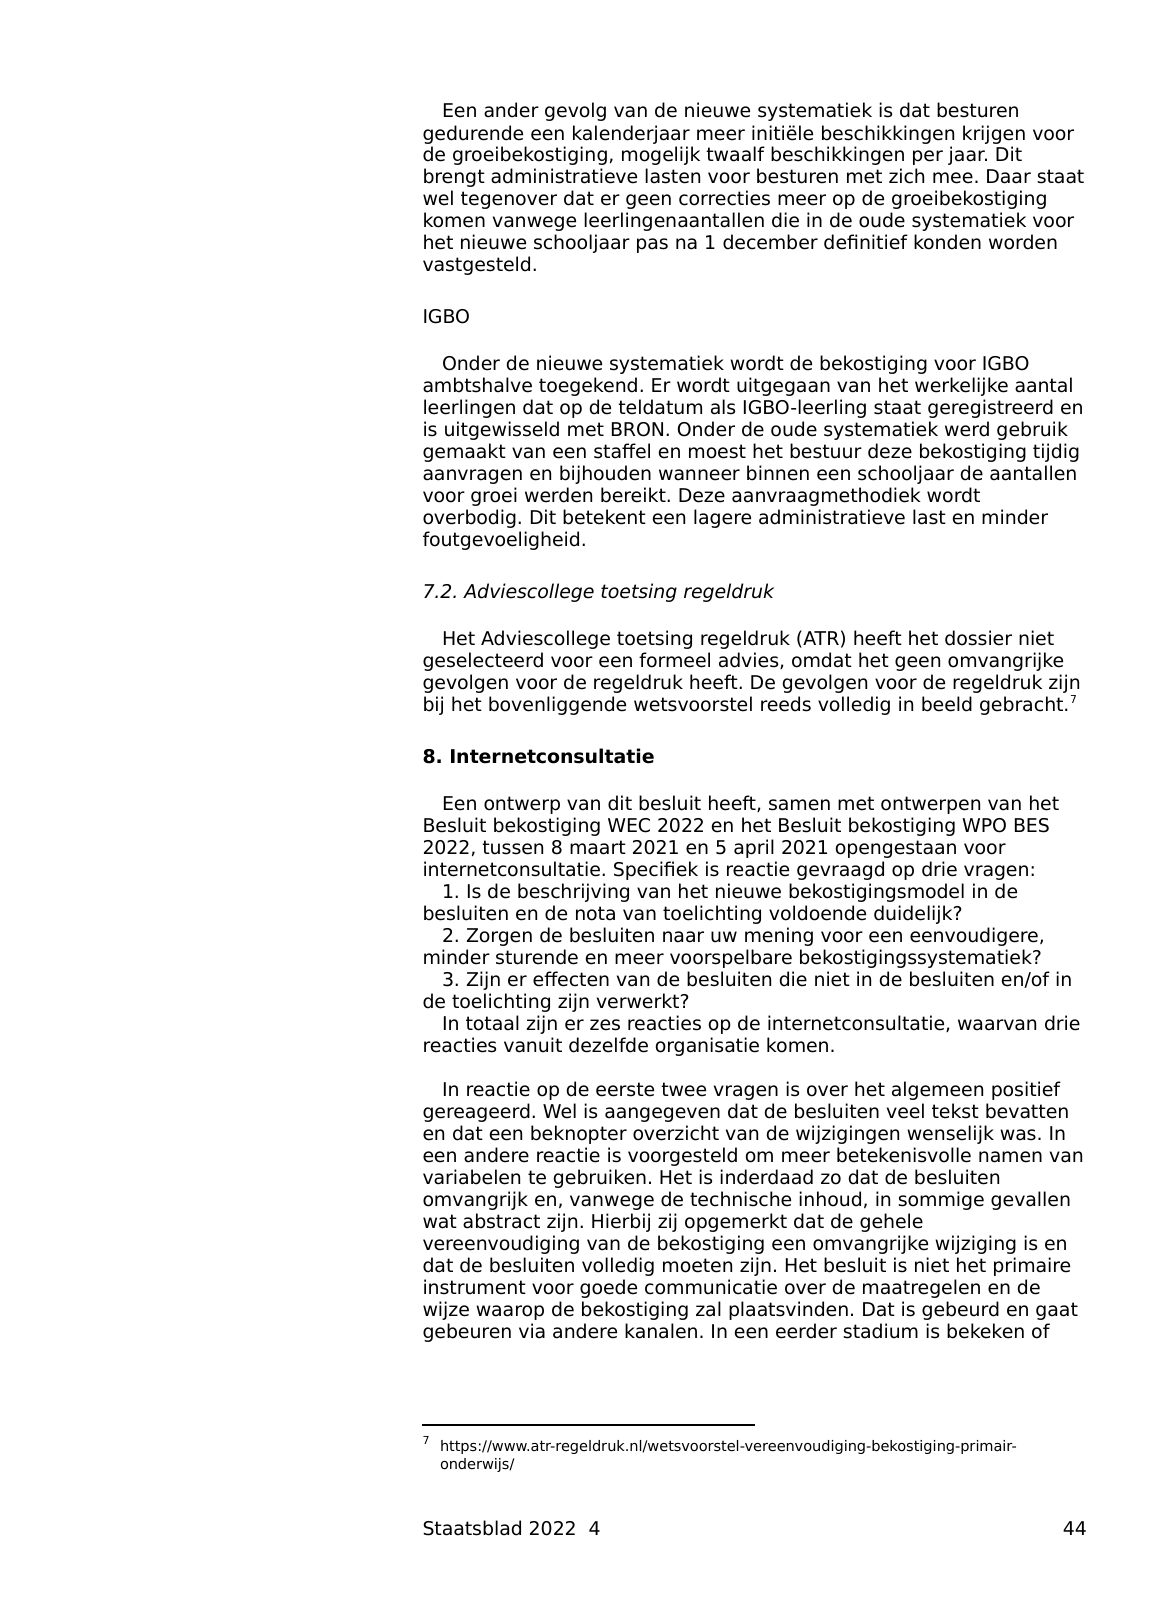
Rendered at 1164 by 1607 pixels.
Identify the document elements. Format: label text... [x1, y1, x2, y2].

text In reactie op de eerste twee vragen is over het algemeen positief gereageerd. Wel is aangegeven dat de besluiten veel tekst bevatten en dat een beknopter overzicht van de wijzigingen wenselijk was. In een andere reactie is voorgesteld om meer betekenisvolle namen van variabelen te gebruiken. Het is inderdaad zo dat de besluiten omvangrijk en, vanwege de technische inhoud, in sommige gevallen wat abstract zijn. Hierbij zij opgemerkt dat de gehele vereenvoudiging van de bekostiging een omvangrijke wijziging is en dat de besluiten volledig moeten zijn. Het besluit is niet het primaire instrument voor goede communicatie over de maatregelen en de wijze waarop de bekostiging zal plaatsvinden. Dat is gebeurd en gaat gebeuren via andere kanalen. In een eerder stadium is bekeken of [422, 1079, 1087, 1343]
text Het Adviescollege toetsing regeldruk (ATR) heeft het dossier niet geselecteerd voor een formeel advies, omdat het geen omvangrijke gevolgen voor de regeldruk heeft. De gevolgen voor de regeldruk zijn bij het bovenliggende wetsvoorstel reeds volledig in beeld gebracht. [422, 628, 1087, 716]
text 1. Is de beschrijving van het nieuwe bekostigingsmodel in de besluiten en de nota van toelichting voldoende duidelijk? [422, 881, 1087, 925]
text https://www.atr-regeldruk.nl/wetsvoorstel-vereenvoudiging-bekostiging-primair-onderwijs/ [422, 1434, 1087, 1473]
subtitle 8. Internetconsultatie [422, 746, 1087, 768]
text 3. Zijn er effecten van de besluiten die niet in de besluiten en/of in de toelichting zijn verwerkt? [422, 969, 1087, 1013]
subtitle 7.2. Adviescollege toetsing regeldruk [422, 581, 1087, 603]
text Een ontwerp van dit besluit heeft, samen met ontwerpen van het Besluit bekostiging WEC 2022 en het Besluit bekostiging WPO BES 2022, tussen 8 maart 2021 en 5 april 2021 opengestaan voor internetconsultatie. Specifiek is reactie gevraagd op drie vragen: [422, 793, 1087, 881]
text In totaal zijn er zes reacties op de internetconsultatie, waarvan drie reacties vanuit dezelfde organisatie komen. [422, 1013, 1087, 1057]
text 2. Zorgen de besluiten naar uw mening voor een eenvoudigere, minder sturende en meer voorspelbare bekostigingssystematiek? [422, 925, 1087, 969]
text Onder de nieuwe systematiek wordt de bekostiging voor IGBO ambtshalve toegekend. Er wordt uitgegaan van het werkelijke aantal leerlingen dat op de teldatum als IGBO-leerling staat geregistreerd en is uitgewisseld met BRON. Onder de oude systematiek werd gebruik gemaakt van een staffel en moest het bestuur deze bekostiging tijdig aanvragen en bijhouden wanneer binnen een schooljaar de aantallen voor groei werden bereikt. Deze aanvraagmethodiek wordt overbodig. Dit betekent een lagere administratieve last en minder foutgevoeligheid. [422, 353, 1087, 551]
text Een ander gevolg van de nieuwe systematiek is dat besturen gedurende een kalenderjaar meer initiële beschikkingen krijgen voor de groeibekostiging, mogelijk twaalf beschikkingen per jaar. Dit brengt administratieve lasten voor besturen met zich mee. Daar staat wel tegenover dat er geen correcties meer op de groeibekostiging komen vanwege leerlingenaantallen die in de oude systematiek voor het nieuwe schooljaar pas na 1 december definitief konden worden vastgesteld. [422, 100, 1087, 276]
subtitle IGBO [422, 306, 1087, 328]
